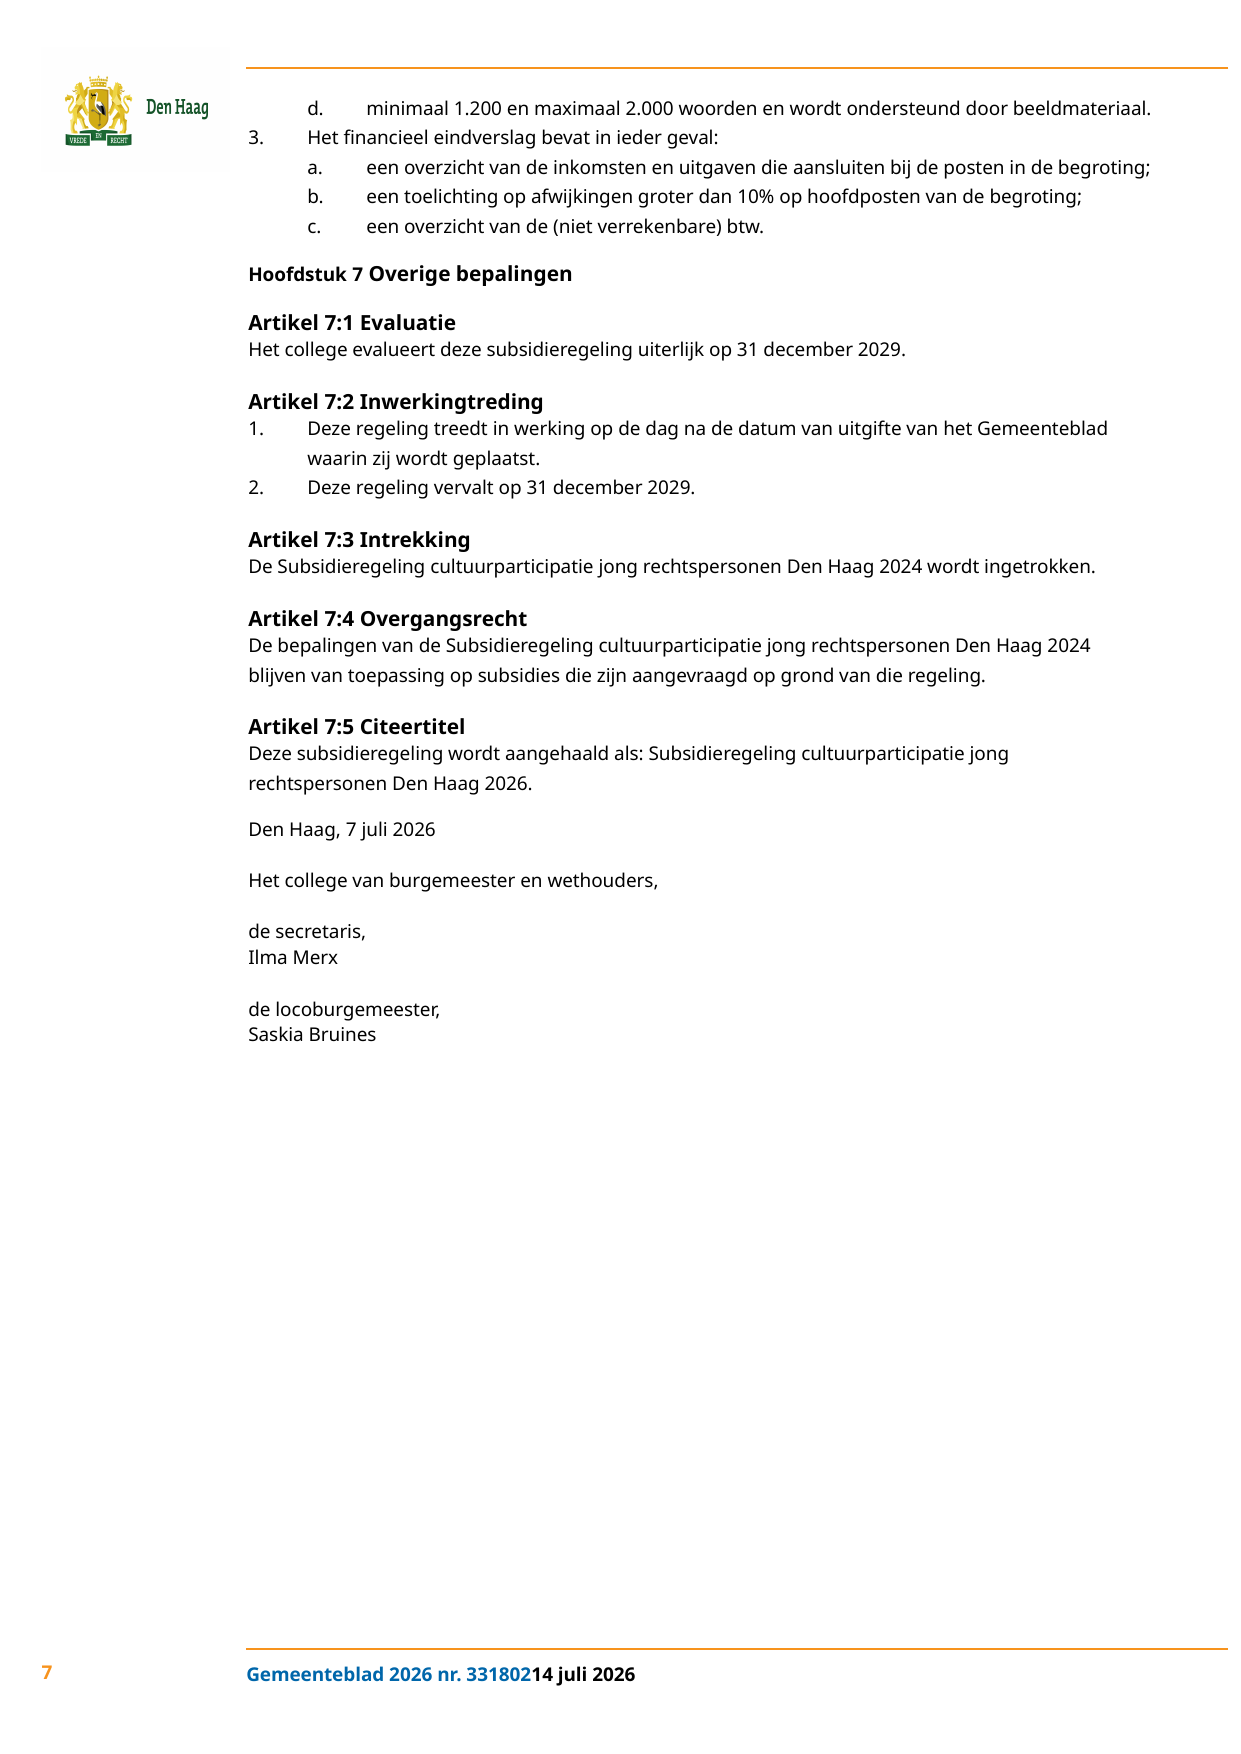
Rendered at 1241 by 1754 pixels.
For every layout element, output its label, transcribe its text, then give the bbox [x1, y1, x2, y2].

text Het college van burgemeester en wethouders, [248, 867, 1152, 893]
list een overzicht van de inkomsten en uitgaven die aansluiten bij de posten in de begroting; [307, 154, 1152, 180]
text De Subsidieregeling cultuurparticipatie jong rechtspersonen Den Haag 2024 wordt ingetrokken. [248, 553, 1152, 579]
list Deze regeling vervalt op 31 december 2029. [248, 474, 1152, 500]
text Artikel 7:4 Overgangsrecht [248, 604, 1152, 632]
picture [41, 47, 231, 172]
text Het college evalueert deze subsidieregeling uiterlijk op 31 december 2029. [248, 336, 1152, 362]
list Het financieel eindverslag bevat in ieder geval: [248, 124, 1152, 150]
list een overzicht van de (niet verrekenbare) btw. [307, 213, 1152, 239]
list minimaal 1.200 en maximaal 2.000 woorden en wordt ondersteund door beeldmateriaal. [307, 95, 1152, 121]
text Artikel 7:1 Evaluatie [248, 308, 1152, 336]
text Hoofdstuk 7 Overige bepalingen [248, 259, 1152, 287]
list een toelichting op afwijkingen groter dan 10% op hoofdposten van de begroting; [307, 183, 1152, 209]
text Artikel 7:2 Inwerkingtreding [248, 387, 1152, 415]
list Deze regeling treedt in werking op de dag na de datum van uitgifte van het Gemeenteblad waarin zij wordt geplaatst. [248, 415, 1152, 471]
text Den Haag, 7 juli 2026 [248, 816, 1152, 842]
text de locoburgemeester, [248, 996, 1152, 1022]
text Ilma Merx [248, 944, 1152, 970]
text Artikel 7:5 Citeertitel [248, 712, 1152, 741]
text Deze subsidieregeling wordt aangehaald als: Subsidieregeling cultuurparticipatie jong rechtspersonen Den Haag 2026. [248, 741, 1152, 796]
text Saskia Bruines [248, 1022, 1152, 1047]
text Artikel 7:3 Intrekking [248, 525, 1152, 553]
text de secretaris, [248, 919, 1152, 944]
text De bepalingen van de Subsidieregeling cultuurparticipatie jong rechtspersonen Den Haag 2024 blijven van toepassing op subsidies die zijn aangevraagd op grond van die regeling. [248, 632, 1152, 687]
